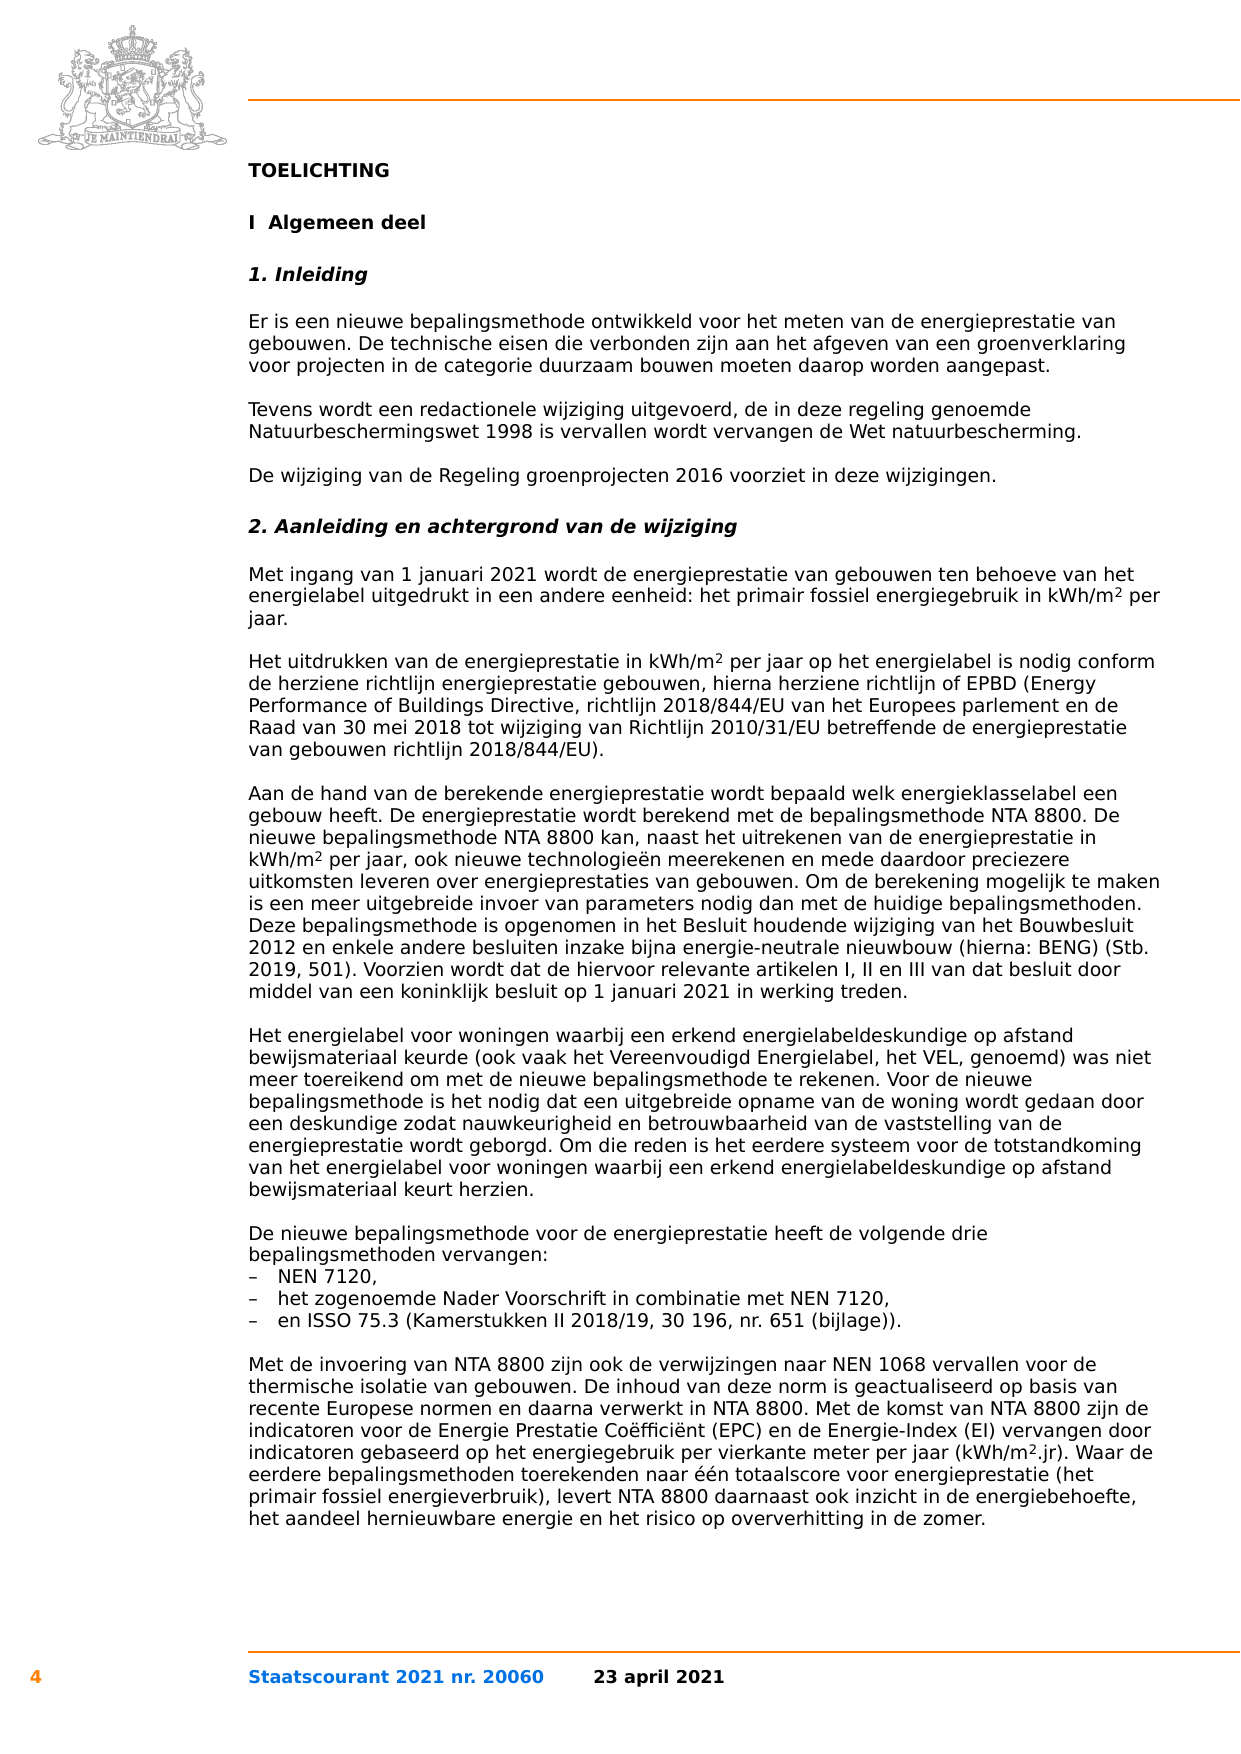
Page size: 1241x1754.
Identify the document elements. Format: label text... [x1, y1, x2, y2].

text – NEN 7120, [248, 1266, 1163, 1288]
text – en ISSO 75.3 (Kamerstukken II 2018/19, 30 196, nr. 651 (bijlage)). [248, 1310, 1163, 1332]
subtitle 2. Aanleiding en achtergrond van de wijziging [248, 516, 1163, 538]
text – het zogenoemde Nader Voorschrift in combinatie met NEN 7120, [248, 1288, 1163, 1310]
picture [38, 25, 227, 150]
text Met de invoering van NTA 8800 zijn ook de verwijzingen naar NEN 1068 vervallen voor de thermische isolatie van gebouwen. De inhoud van deze norm is geactualiseerd op basis van recente Europese normen en daarna verwerkt in NTA 8800. Met de komst van NTA 8800 zijn de indicatoren voor de Energie Prestatie Coëfficiënt (EPC) en de Energie-Index (EI) vervangen door indicatoren gebaseerd op het energiegebruik per vierkante meter per jaar (kWh/m2.jr). Waar de eerdere bepalingsmethoden toerekenden naar één totaalscore voor energieprestatie (het primair fossiel energieverbruik), levert NTA 8800 daarnaast ook inzicht in de energiebehoefte, het aandeel hernieuwbare energie en het risico op oververhitting in de zomer. [248, 1354, 1163, 1530]
text Tevens wordt een redactionele wijziging uitgevoerd, de in deze regeling genoemde Natuurbeschermingswet 1998 is vervallen wordt vervangen de Wet natuurbescherming. [248, 399, 1163, 443]
subtitle 1. Inleiding [248, 264, 1163, 286]
text Het uitdrukken van de energieprestatie in kWh/m2 per jaar op het energielabel is nodig conform de herziene richtlijn energieprestatie gebouwen, hierna herziene richtlijn of EPBD (Energy Performance of Buildings Directive, richtlijn 2018/844/EU van het Europees parlement en de Raad van 30 mei 2018 tot wijziging van Richtlijn 2010/31/EU betreffende de energieprestatie van gebouwen richtlijn 2018/844/EU). [248, 651, 1163, 761]
text Het energielabel voor woningen waarbij een erkend energielabeldeskundige op afstand bewijsmateriaal keurde (ook vaak het Vereenvoudigd Energielabel, het VEL, genoemd) was niet meer toereikend om met de nieuwe bepalingsmethode te rekenen. Voor de nieuwe bepalingsmethode is het nodig dat een uitgebreide opname van de woning wordt gedaan door een deskundige zodat nauwkeurigheid en betrouwbaarheid van de vaststelling van de energieprestatie wordt geborgd. Om die reden is het eerdere systeem voor de totstandkoming van het energielabel voor woningen waarbij een erkend energielabeldeskundige op afstand bewijsmateriaal keurt herzien. [248, 1025, 1163, 1201]
text De nieuwe bepalingsmethode voor de energieprestatie heeft de volgende drie bepalingsmethoden vervangen: [248, 1222, 1163, 1266]
text De wijziging van de Regeling groenprojecten 2016 voorziet in deze wijzigingen. [248, 464, 1163, 486]
text Aan de hand van de berekende energieprestatie wordt bepaald welk energieklasselabel een gebouw heeft. De energieprestatie wordt berekend met de bepalingsmethode NTA 8800. De nieuwe bepalingsmethode NTA 8800 kan, naast het uitrekenen van de energieprestatie in kWh/m2 per jaar, ook nieuwe technologieën meerekenen en mede daardoor preciezere uitkomsten leveren over energieprestaties van gebouwen. Om de berekening mogelijk te maken is een meer uitgebreide invoer van parameters nodig dan met de huidige bepalingsmethoden. Deze bepalingsmethode is opgenomen in het Besluit houdende wijziging van het Bouwbesluit 2012 en enkele andere besluiten inzake bijna energie-neutrale nieuwbouw (hierna: BENG) (Stb. 2019, 501). Voorzien wordt dat de hiervoor relevante artikelen I, II en III van dat besluit door middel van een koninklijk besluit op 1 januari 2021 in werking treden. [248, 783, 1163, 1003]
text Er is een nieuwe bepalingsmethode ontwikkeld voor het meten van de energieprestatie van gebouwen. De technische eisen die verbonden zijn aan het afgeven van een groenverklaring voor projecten in de categorie duurzaam bouwen moeten daarop worden aangepast. [248, 311, 1163, 377]
subtitle TOELICHTING [248, 160, 1163, 182]
text Met ingang van 1 januari 2021 wordt de energieprestatie van gebouwen ten behoeve van het energielabel uitgedrukt in een andere eenheid: het primair fossiel energiegebruik in kWh/m2 per jaar. [248, 563, 1163, 629]
subtitle I Algemeen deel [248, 212, 1163, 234]
